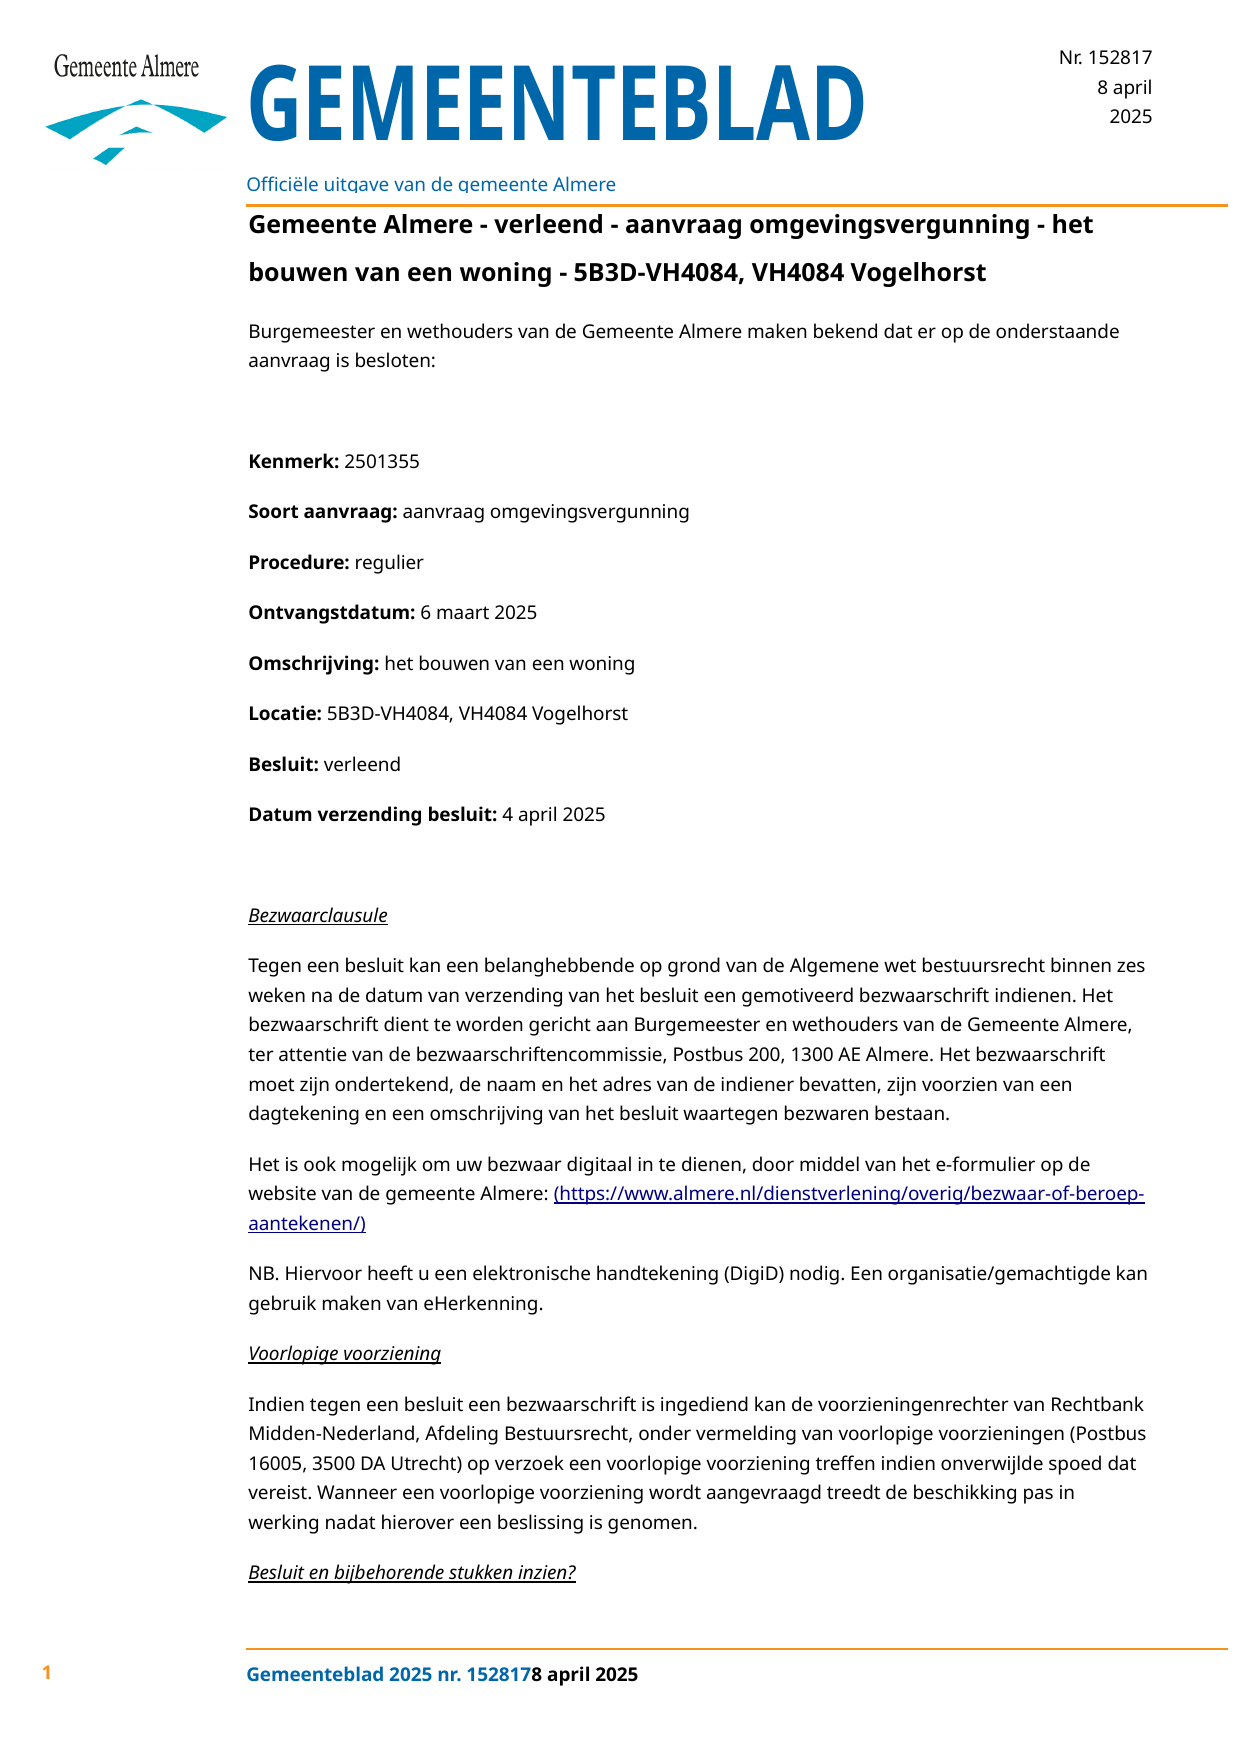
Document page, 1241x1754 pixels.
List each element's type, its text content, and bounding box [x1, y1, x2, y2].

picture [41, 47, 231, 172]
text Voorlopige voorziening [248, 1340, 1152, 1366]
text Procedure: regulier [248, 549, 1152, 575]
text Het is ook mogelijk om uw bezwaar digitaal in te dienen, door middel van het e-formulier op de website van de gemeente Almere: (https://www.almere.nl/dienstverlening/overig/bezwaar-of-beroep-aantekenen/) [248, 1151, 1152, 1236]
text Datum verzending besluit: 4 april 2025 [248, 801, 1152, 827]
text Soort aanvraag: aanvraag omgevingsvergunning [248, 499, 1152, 524]
text Omschrijving: het bouwen van een woning [248, 650, 1152, 676]
text Bezwaarclausule [248, 902, 1152, 928]
text Kenmerk: 2501355 [248, 448, 1152, 474]
text Gemeente Almere - verleend - aanvraag omgevingsvergunning - het bouwen van een woning - 5B3D-VH4084, VH4084 Vogelhorst [248, 207, 1152, 288]
text Besluit en bijbehorende stukken inzien? [248, 1559, 1152, 1585]
text NB. Hiervoor heeft u een elektronische handtekening (DigiD) nodig. Een organisatie/gemachtigde kan gebruik maken van eHerkenning. [248, 1260, 1152, 1316]
text Burgemeester en wethouders van de Gemeente Almere maken bekend dat er op de onderstaande aanvraag is besloten: [248, 318, 1152, 373]
text Besluit: verleend [248, 751, 1152, 777]
text Indien tegen een besluit een bezwaarschrift is ingediend kan de voorzieningenrechter van Rechtbank Midden-Nederland, Afdeling Bestuursrecht, onder vermelding van voorlopige voorzieningen (Postbus 16005, 3500 DA Utrecht) op verzoek een voorlopige voorziening treffen indien onverwijlde spoed dat vereist. Wanneer een voorlopige voorziening wordt aangevraagd treedt de beschikking pas in werking nadat hierover een beslissing is genomen. [248, 1391, 1152, 1535]
text Ontvangstdatum: 6 maart 2025 [248, 599, 1152, 625]
text Locatie: 5B3D-VH4084, VH4084 Vogelhorst [248, 700, 1152, 726]
text Tegen een besluit kan een belanghebbende op grond van de Algemene wet bestuursrecht binnen zes weken na de datum van verzending van het besluit een gemotiveerd bezwaarschrift indienen. Het bezwaarschrift dient te worden gericht aan Burgemeester en wethouders van de Gemeente Almere, ter attentie van de bezwaarschriftencommissie, Postbus 200, 1300 AE Almere. Het bezwaarschrift moet zijn ondertekend, de naam en het adres van de indiener bevatten, zijn voorzien van een dagtekening en een omschrijving van het besluit waartegen bezwaren bestaan. [248, 952, 1152, 1126]
